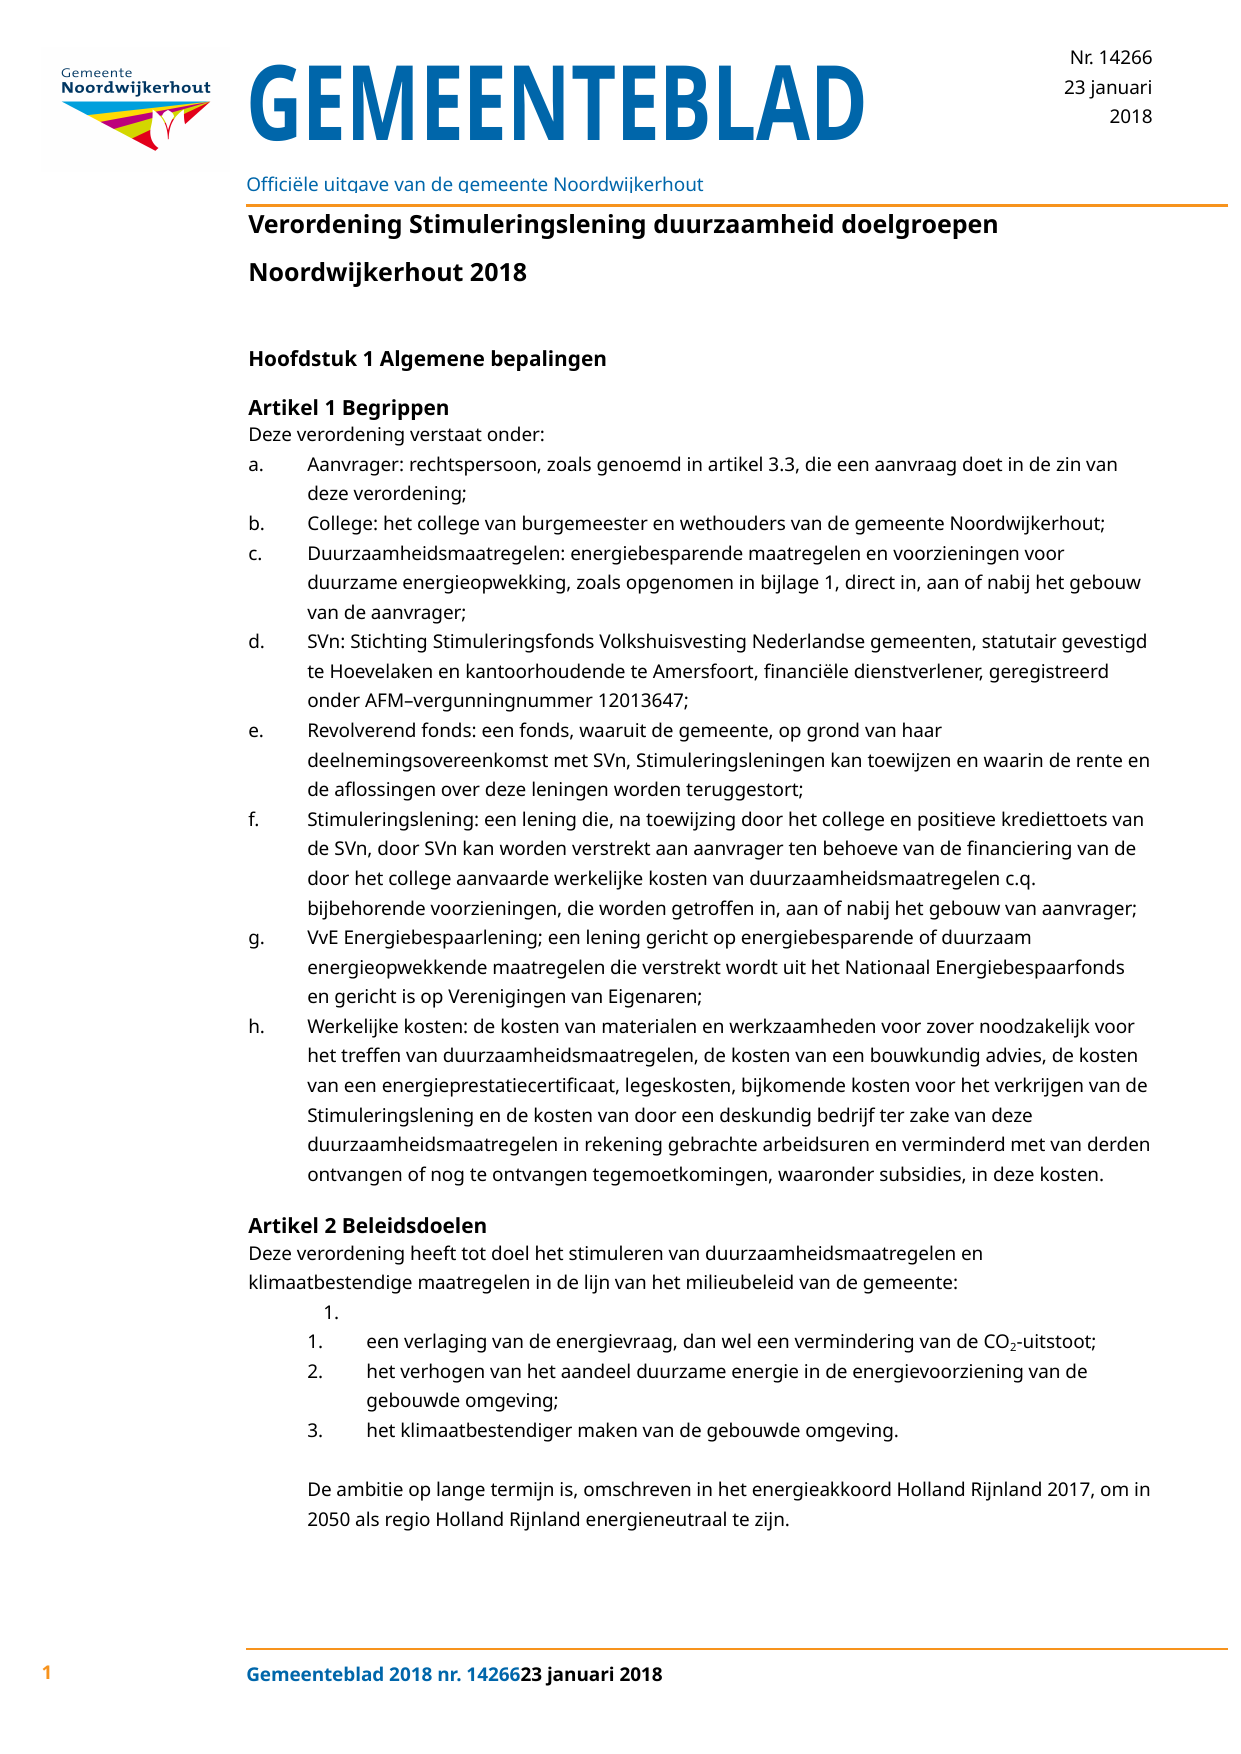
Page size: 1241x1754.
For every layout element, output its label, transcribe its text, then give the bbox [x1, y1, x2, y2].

list Werkelijke kosten: de kosten van materialen en werkzaamheden voor zover noodzakelijk voor het treffen van duurzaamheidsmaatregelen, de kosten van een bouwkundig advies, de kosten van een energieprestatiecertificaat, legeskosten, bijkomende kosten voor het verkrijgen van de Stimuleringslening en de kosten van door een deskundig bedrijf ter zake van deze duurzaamheidsmaatregelen in rekening gebrachte arbeidsuren en verminderd met van derden ontvangen of nog te ontvangen tegemoetkomingen, waaronder subsidies, in deze kosten. [248, 1013, 1152, 1187]
list College: het college van burgemeester en wethouders van de gemeente Noordwijkerhout; [248, 510, 1152, 536]
text Deze verordening heeft tot doel het stimuleren van duurzaamheidsmaatregelen en klimaatbestendige maatregelen in de lijn van het milieubeleid van de gemeente: [248, 1240, 1152, 1295]
list VvE Energiebespaarlening; een lening gericht op energiebesparende of duurzaam energieopwekkende maatregelen die verstrekt wordt uit het Nationaal Energiebespaarfonds en gericht is op Verenigingen van Eigenaren; [248, 924, 1152, 1009]
text Artikel 1 Begrippen [248, 393, 1152, 421]
list Revolverend fonds: een fonds, waaruit de gemeente, op grond van haar deelnemingsovereenkomst met SVn, Stimuleringsleningen kan toewijzen en waarin de rente en de aflossingen over deze leningen worden teruggestort; [248, 717, 1152, 802]
picture [41, 47, 231, 172]
list een verlaging van de energievraag, dan wel een vermindering van de CO2-uitstoot; [307, 1328, 1152, 1354]
list het verhogen van het aandeel duurzame energie in de energievoorziening van de gebouwde omgeving; [307, 1358, 1152, 1413]
text Verordening Stimuleringslening duurzaamheid doelgroepen Noordwijkerhout 2018 [248, 207, 1152, 288]
list SVn: Stichting Stimuleringsfonds Volkshuisvesting Nederlandse gemeenten, statutair gevestigd te Hoevelaken en kantoorhoudende te Amersfoort, financiële dienstverlener, geregistreerd onder AFM–vergunningnummer 12013647; [248, 628, 1152, 713]
list De ambitie op lange termijn is, omschreven in het energieakkoord Holland Rijnland 2017, om in 2050 als regio Holland Rijnland energieneutraal te zijn. [248, 1476, 1152, 1532]
text Deze verordening verstaat onder: [248, 421, 1152, 447]
list Duurzaamheidsmaatregelen: energiebesparende maatregelen en voorzieningen voor duurzame energieopwekking, zoals opgenomen in bijlage 1, direct in, aan of nabij het gebouw van de aanvrager; [248, 540, 1152, 624]
list het klimaatbestendiger maken van de gebouwde omgeving. [307, 1417, 1152, 1443]
list Stimuleringslening: een lening die, na toewijzing door het college en positieve krediettoets van de SVn, door SVn kan worden verstrekt aan aanvrager ten behoeve van de financiering van de door het college aanvaarde werkelijke kosten van duurzaamheidsmaatregelen c.q. bijbehorende voorzieningen, die worden getroffen in, aan of nabij het gebouw van aanvrager; [248, 806, 1152, 920]
text Artikel 2 Beleidsdoelen [248, 1211, 1152, 1240]
list Aanvrager: rechtspersoon, zoals genoemd in artikel 3.3, die een aanvraag doet in de zin van deze verordening; [248, 451, 1152, 506]
text Hoofdstuk 1 Algemene bepalingen [248, 344, 1152, 372]
